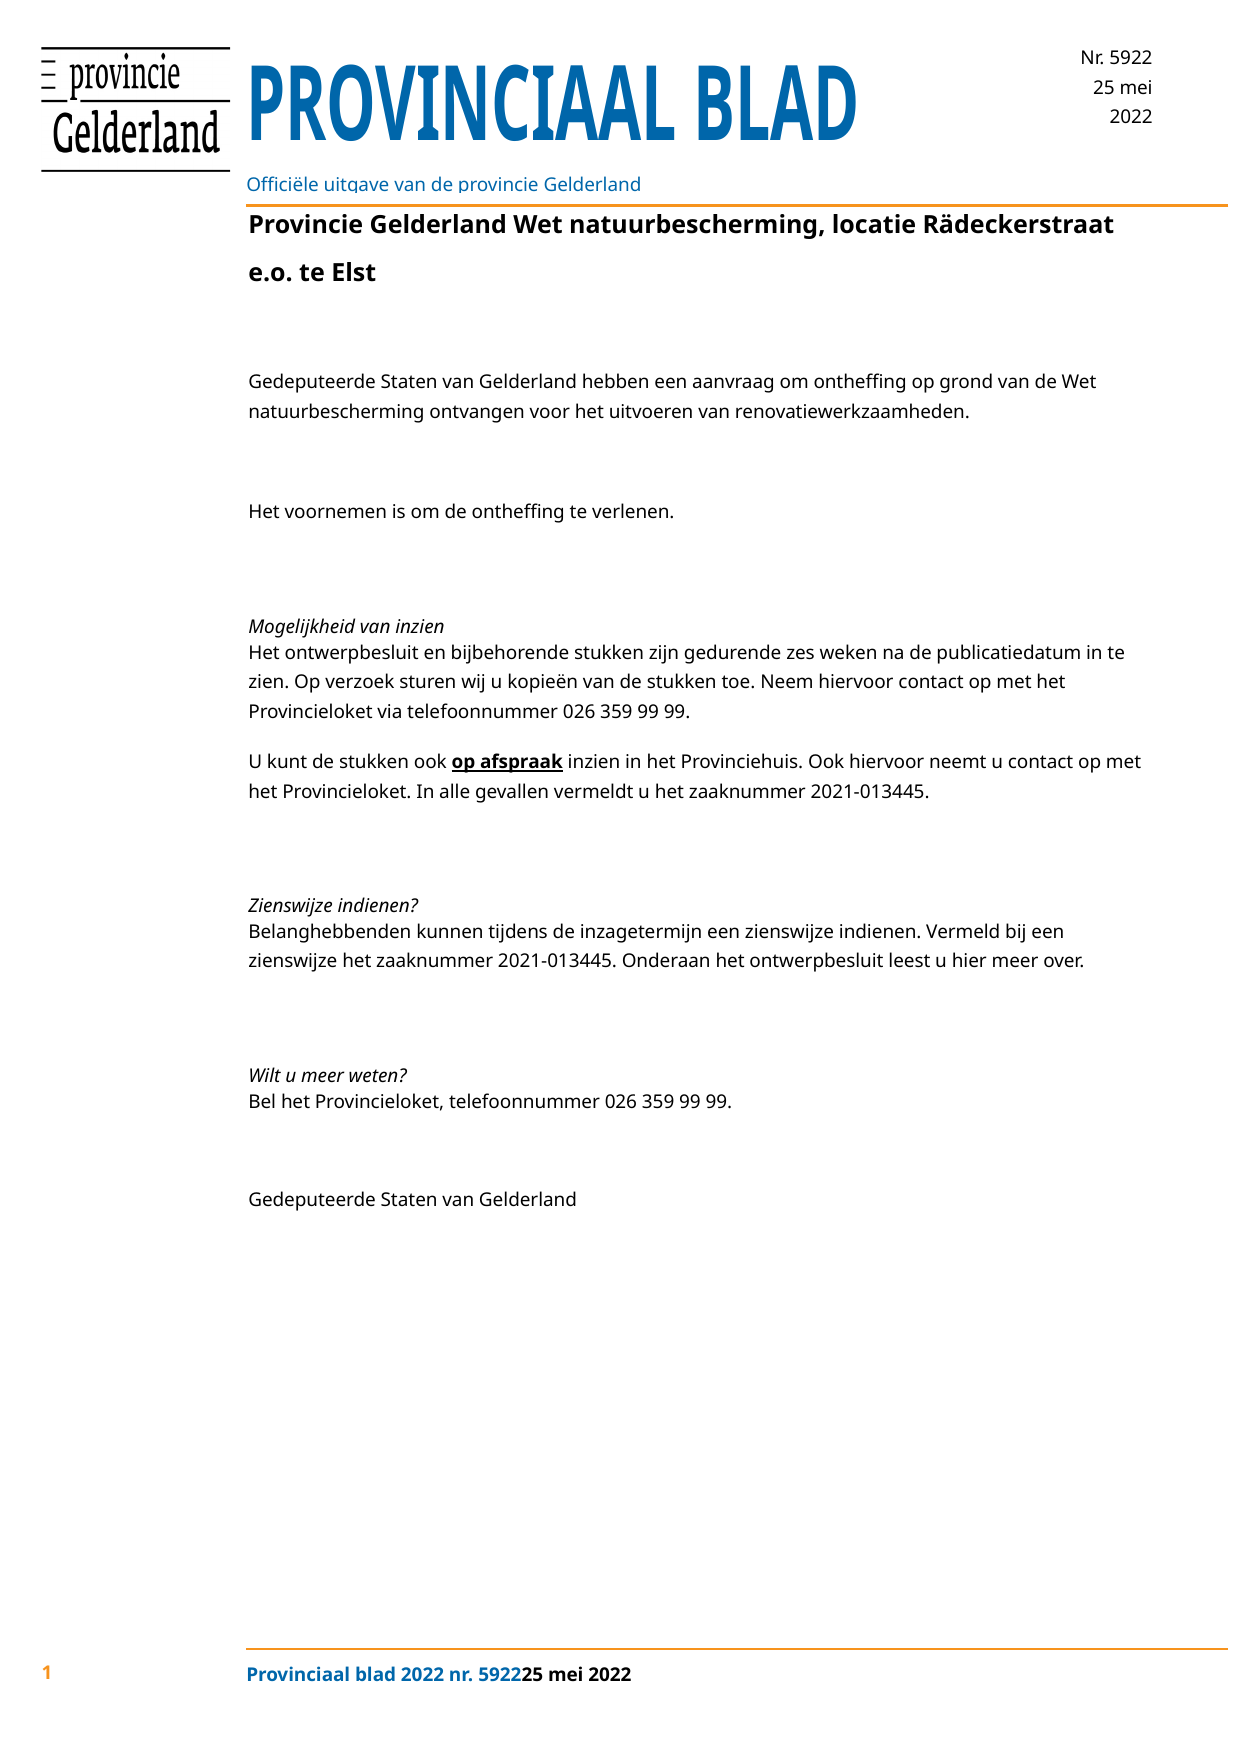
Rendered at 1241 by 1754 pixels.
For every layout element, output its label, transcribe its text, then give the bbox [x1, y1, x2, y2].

text Zienswijze indienen? [248, 892, 1152, 918]
text Bel het Provincieloket, telefoonnummer 026 359 99 99. [248, 1088, 1152, 1113]
text U kunt de stukken ook op afspraak inzien in het Provinciehuis. Ook hiervoor neemt u contact op met het Provincieloket. In alle gevallen vermeldt u het zaaknummer 2021-013445. [248, 748, 1152, 804]
text Mogelijkheid van inzien [248, 613, 1152, 639]
text Het voornemen is om de ontheffing te verlenen. [248, 499, 1152, 524]
text Belanghebbenden kunnen tijdens de inzagetermijn een zienswijze indienen. Vermeld bij een zienswijze het zaaknummer 2021-013445. Onderaan het ontwerpbesluit leest u hier meer over. [248, 918, 1152, 973]
text Gedeputeerde Staten van Gelderland [248, 1186, 1152, 1212]
picture [41, 47, 231, 172]
text Gedeputeerde Staten van Gelderland hebben een aanvraag om ontheffing op grond van de Wet natuurbescherming ontvangen voor het uitvoeren van renovatiewerkzaamheden. [248, 368, 1152, 424]
text Het ontwerpbesluit en bijbehorende stukken zijn gedurende zes weken na de publicatiedatum in te zien. Op verzoek sturen wij u kopieën van de stukken toe. Neem hiervoor contact op met het Provincieloket via telefoonnummer 026 359 99 99. [248, 639, 1152, 724]
text Provincie Gelderland Wet natuurbescherming, locatie Rädeckerstraat e.o. te Elst [248, 207, 1152, 288]
text Wilt u meer weten? [248, 1062, 1152, 1088]
